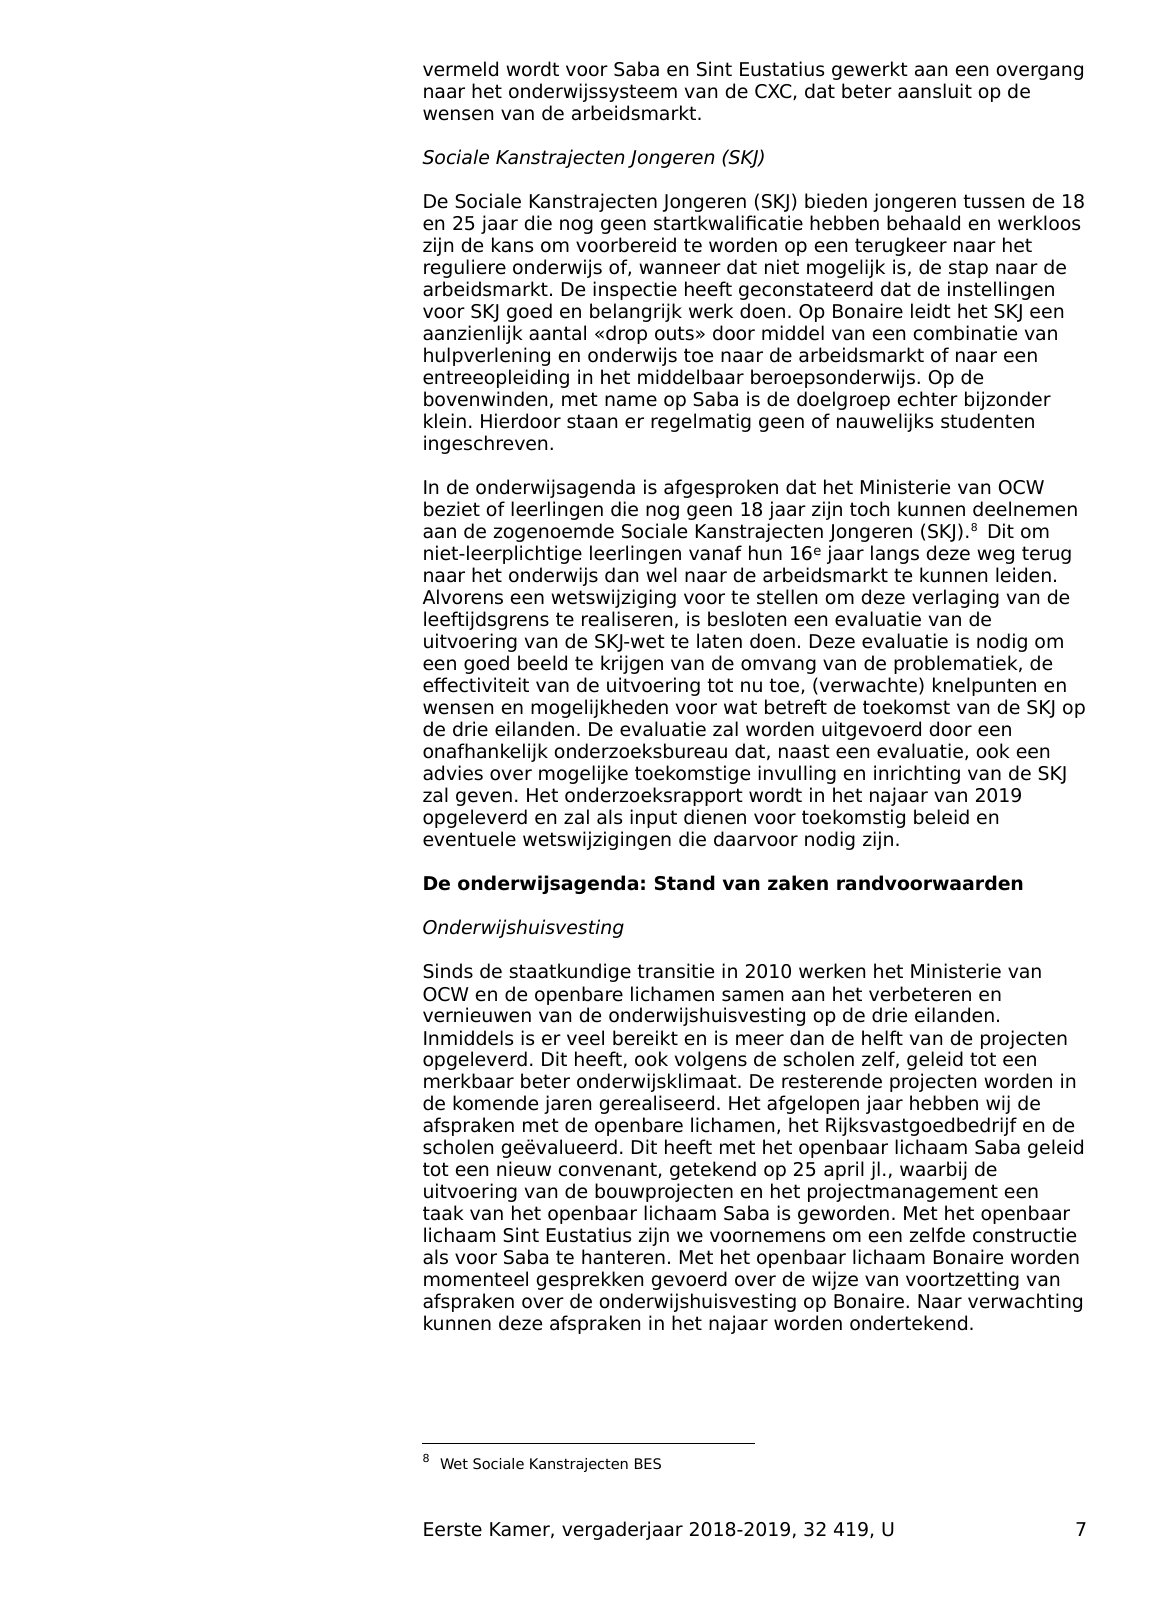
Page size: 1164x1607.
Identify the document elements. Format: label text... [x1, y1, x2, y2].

subtitle De onderwijsagenda: Stand van zaken randvoorwaarden [422, 873, 1087, 895]
subtitle Onderwijshuisvesting [422, 917, 1087, 939]
text In de onderwijsagenda is afgesproken dat het Ministerie van OCW beziet of leerlingen die nog geen 18 jaar zijn toch kunnen deelnemen aan de zogenoemde Sociale Kanstrajecten Jongeren (SKJ). Dit om niet-leerplichtige leerlingen vanaf hun 16e jaar langs deze weg terug naar het onderwijs dan wel naar de arbeidsmarkt te kunnen leiden. Alvorens een wetswijziging voor te stellen om deze verlaging van de leeftijdsgrens te realiseren, is besloten een evaluatie van de uitvoering van de SKJ-wet te laten doen. Deze evaluatie is nodig om een goed beeld te krijgen van de omvang van de problematiek, de effectiviteit van de uitvoering tot nu toe, (verwachte) knelpunten en wensen en mogelijkheden voor wat betreft de toekomst van de SKJ op de drie eilanden. De evaluatie zal worden uitgevoerd door een onafhankelijk onderzoeksbureau dat, naast een evaluatie, ook een advies over mogelijke toekomstige invulling en inrichting van de SKJ zal geven. Het onderzoeksrapport wordt in het najaar van 2019 opgeleverd en zal als input dienen voor toekomstig beleid en eventuele wetswijzigingen die daarvoor nodig zijn. [422, 477, 1087, 851]
text De Sociale Kanstrajecten Jongeren (SKJ) bieden jongeren tussen de 18 en 25 jaar die nog geen startkwalificatie hebben behaald en werkloos zijn de kans om voorbereid te worden op een terugkeer naar het reguliere onderwijs of, wanneer dat niet mogelijk is, de stap naar de arbeidsmarkt. De inspectie heeft geconstateerd dat de instellingen voor SKJ goed en belangrijk werk doen. Op Bonaire leidt het SKJ een aanzienlijk aantal «drop outs» door middel van een combinatie van hulpverlening en onderwijs toe naar de arbeidsmarkt of naar een entreeopleiding in het middelbaar beroepsonderwijs. Op de bovenwinden, met name op Saba is de doelgroep echter bijzonder klein. Hierdoor staan er regelmatig geen of nauwelijks studenten ingeschreven. [422, 191, 1087, 455]
text vermeld wordt voor Saba en Sint Eustatius gewerkt aan een overgang naar het onderwijssysteem van de CXC, dat beter aansluit op de wensen van de arbeidsmarkt. [422, 59, 1087, 125]
text Sinds de staatkundige transitie in 2010 werken het Ministerie van OCW en de openbare lichamen samen aan het verbeteren en vernieuwen van de onderwijshuisvesting op de drie eilanden. Inmiddels is er veel bereikt en is meer dan de helft van de projecten opgeleverd. Dit heeft, ook volgens de scholen zelf, geleid tot een merkbaar beter onderwijsklimaat. De resterende projecten worden in de komende jaren gerealiseerd. Het afgelopen jaar hebben wij de afspraken met de openbare lichamen, het Rijksvastgoedbedrijf en de scholen geëvalueerd. Dit heeft met het openbaar lichaam Saba geleid tot een nieuw convenant, getekend op 25 april jl., waarbij de uitvoering van de bouwprojecten en het projectmanagement een taak van het openbaar lichaam Saba is geworden. Met het openbaar lichaam Sint Eustatius zijn we voornemens om een zelfde constructie als voor Saba te hanteren. Met het openbaar lichaam Bonaire worden momenteel gesprekken gevoerd over de wijze van voortzetting van afspraken over de onderwijshuisvesting op Bonaire. Naar verwachting kunnen deze afspraken in het najaar worden ondertekend. [422, 961, 1087, 1335]
text Wet Sociale Kanstrajecten BES [422, 1452, 1087, 1474]
subtitle Sociale Kanstrajecten Jongeren (SKJ) [422, 147, 1087, 169]
